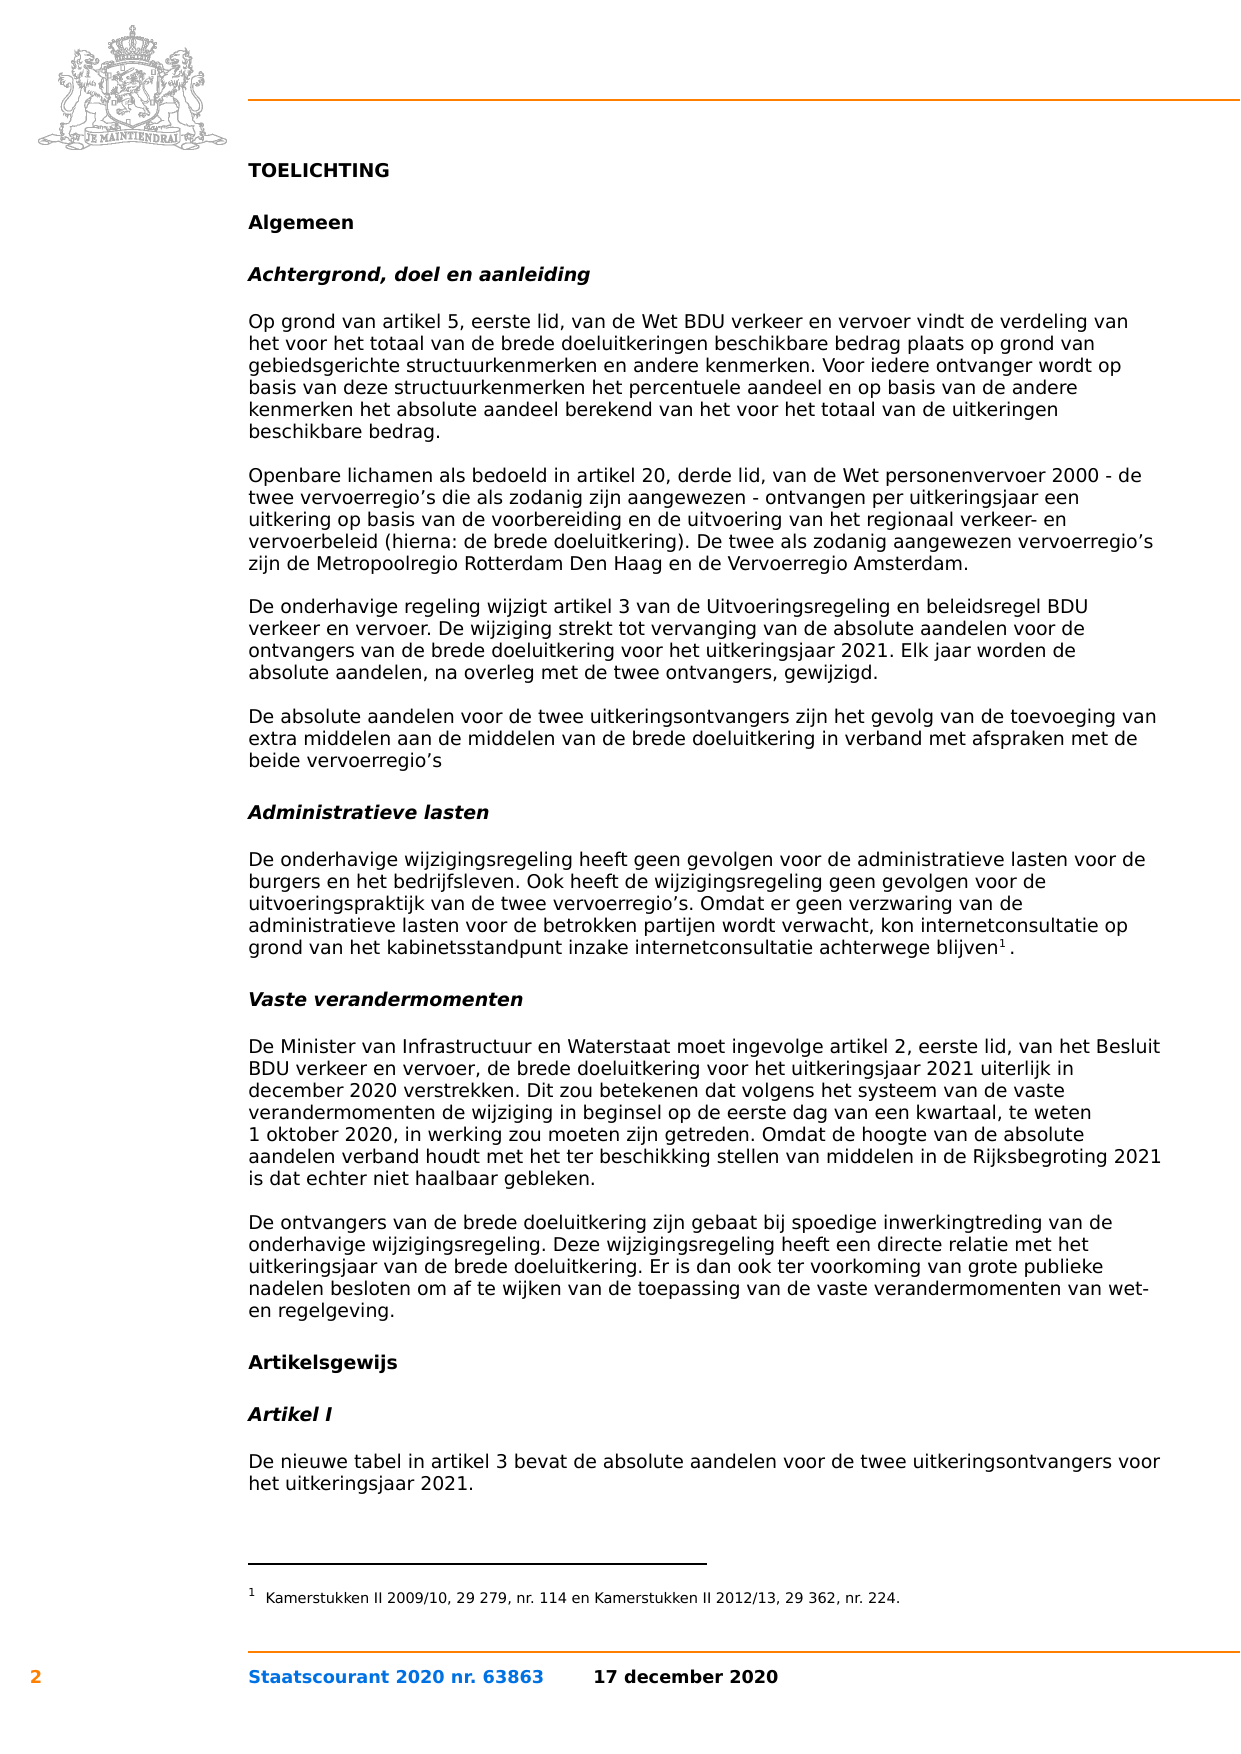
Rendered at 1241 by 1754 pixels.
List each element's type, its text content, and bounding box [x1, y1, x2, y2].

text De absolute aandelen voor de twee uitkeringsontvangers zijn het gevolg van de toevoeging van extra middelen aan de middelen van de brede doeluitkering in verband met afspraken met de beide vervoerregio’s [248, 706, 1163, 772]
text De Minister van Infrastructuur en Waterstaat moet ingevolge artikel 2, eerste lid, van het Besluit BDU verkeer en vervoer, de brede doeluitkering voor het uitkeringsjaar 2021 uiterlijk in december 2020 verstrekken. Dit zou betekenen dat volgens het systeem van de vaste verandermomenten de wijziging in beginsel op de eerste dag van een kwartaal, te weten 1 oktober 2020, in werking zou moeten zijn getreden. Omdat de hoogte van de absolute aandelen verband houdt met het ter beschikking stellen van middelen in de Rijksbegroting 2021 is dat echter niet haalbaar gebleken. [248, 1036, 1163, 1190]
text De onderhavige regeling wijzigt artikel 3 van de Uitvoeringsregeling en beleidsregel BDU verkeer en vervoer. De wijziging strekt tot vervanging van de absolute aandelen voor de ontvangers van de brede doeluitkering voor het uitkeringsjaar 2021. Elk jaar worden de absolute aandelen, na overleg met de twee ontvangers, gewijzigd. [248, 596, 1163, 684]
text Op grond van artikel 5, eerste lid, van de Wet BDU verkeer en vervoer vindt de verdeling van het voor het totaal van de brede doeluitkeringen beschikbare bedrag plaats op grond van gebiedsgerichte structuurkenmerken en andere kenmerken. Voor iedere ontvanger wordt op basis van deze structuurkenmerken het percentuele aandeel en op basis van de andere kenmerken het absolute aandeel berekend van het voor het totaal van de uitkeringen beschikbare bedrag. [248, 311, 1163, 443]
picture [38, 25, 227, 150]
subtitle Artikelsgewijs [248, 1352, 1163, 1373]
subtitle Achtergrond, doel en aanleiding [248, 264, 1163, 286]
subtitle Artikel I [248, 1403, 1163, 1426]
text De nieuwe tabel in artikel 3 bevat de absolute aandelen voor de twee uitkeringsontvangers voor het uitkeringsjaar 2021. [248, 1451, 1163, 1494]
text De onderhavige wijzigingsregeling heeft geen gevolgen voor de administratieve lasten voor de burgers en het bedrijfsleven. Ook heeft de wijzigingsregeling geen gevolgen voor de uitvoeringspraktijk van de twee vervoerregio’s. Omdat er geen verzwaring van de administratieve lasten voor de betrokken partijen wordt verwacht, kon internetconsultatie op grond van het kabinetsstandpunt inzake internetconsultatie achterwege blijven. [248, 849, 1163, 959]
subtitle TOELICHTING [248, 160, 1163, 182]
subtitle Vaste verandermomenten [248, 989, 1163, 1011]
text Openbare lichamen als bedoeld in artikel 20, derde lid, van de Wet personenvervoer 2000 - de twee vervoerregio’s die als zodanig zijn aangewezen - ontvangen per uitkeringsjaar een uitkering op basis van de voorbereiding en de uitvoering van het regionaal verkeer- en vervoerbeleid (hierna: de brede doeluitkering). De twee als zodanig aangewezen vervoerregio’s zijn de Metropoolregio Rotterdam Den Haag en de Vervoerregio Amsterdam. [248, 464, 1163, 574]
subtitle Administratieve lasten [248, 802, 1163, 824]
subtitle Algemeen [248, 212, 1163, 234]
text De ontvangers van de brede doeluitkering zijn gebaat bij spoedige inwerkingtreding van de onderhavige wijzigingsregeling. Deze wijzigingsregeling heeft een directe relatie met het uitkeringsjaar van de brede doeluitkering. Er is dan ook ter voorkoming van grote publieke nadelen besloten om af te wijken van de toepassing van de vaste verandermomenten van wet- en regelgeving. [248, 1212, 1163, 1322]
text Kamerstukken II 2009/10, 29 279, nr. 114 en Kamerstukken II 2012/13, 29 362, nr. 224. [248, 1586, 1163, 1608]
